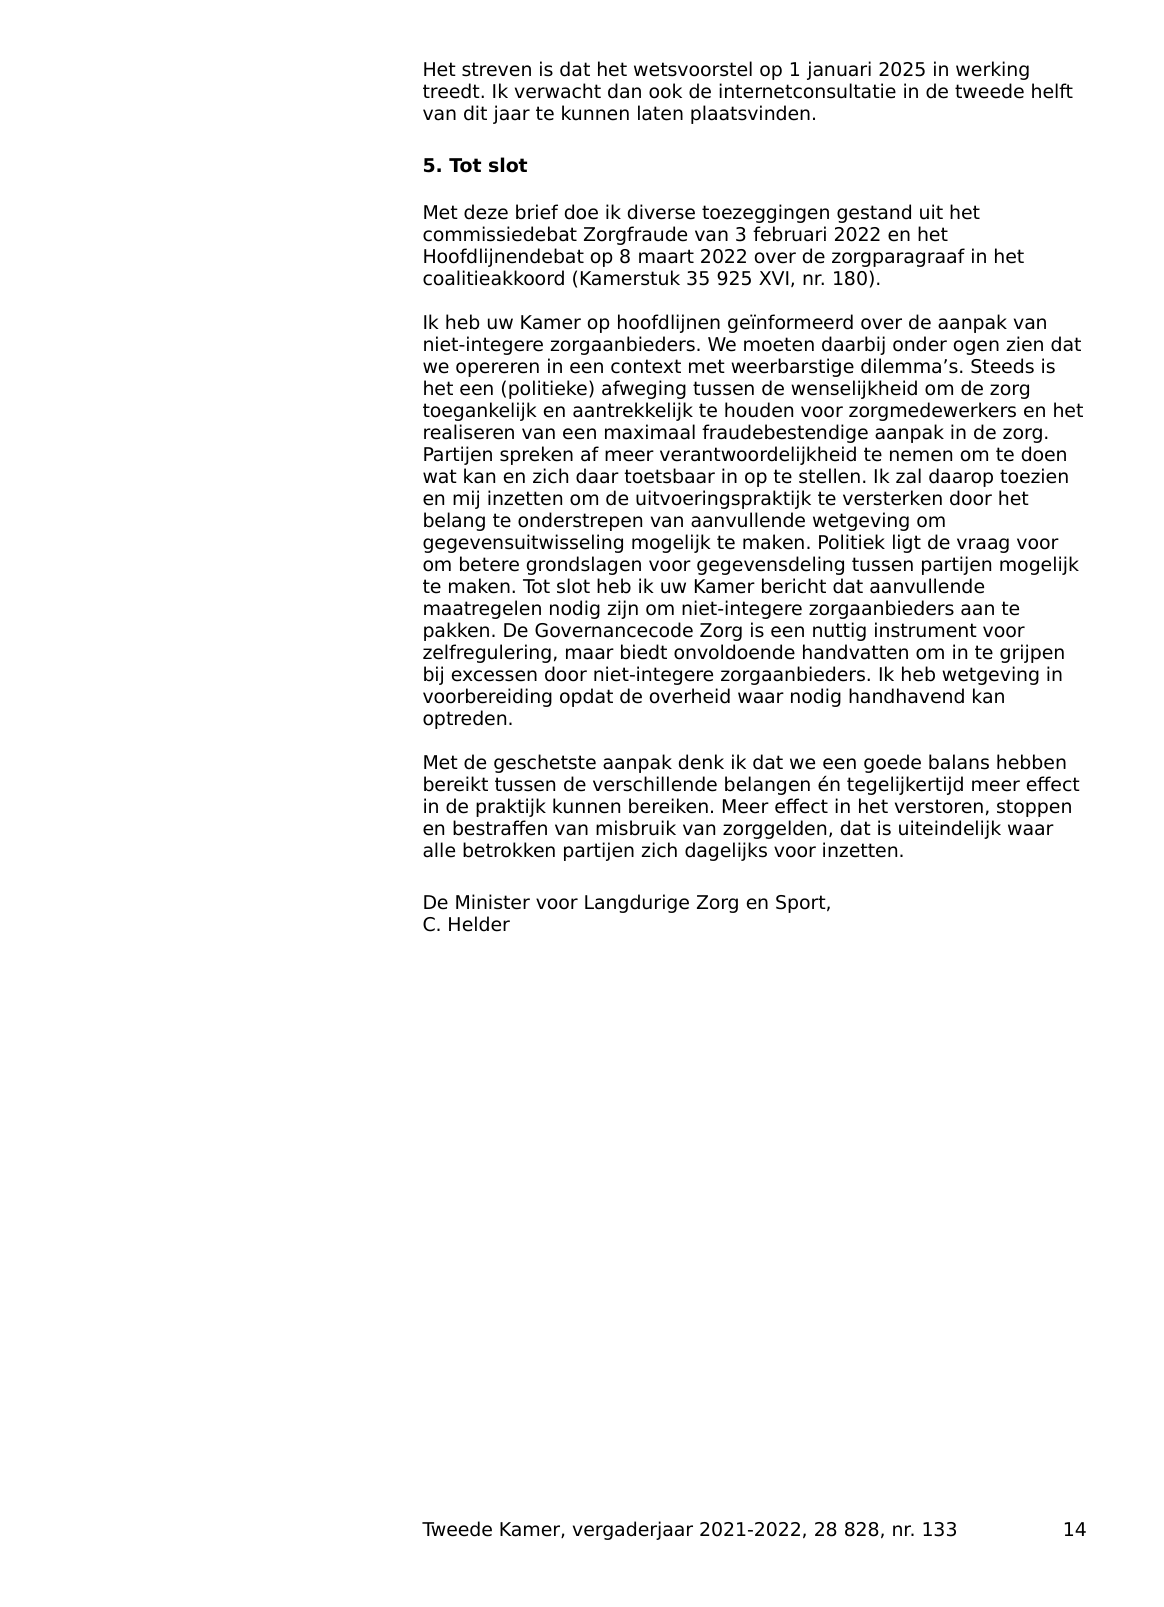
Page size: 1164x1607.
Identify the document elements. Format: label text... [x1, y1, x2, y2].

text Ik heb uw Kamer op hoofdlijnen geïnformeerd over de aanpak van niet-integere zorgaanbieders. We moeten daarbij onder ogen zien dat we opereren in een context met weerbarstige dilemma’s. Steeds is het een (politieke) afweging tussen de wenselijkheid om de zorg toegankelijk en aantrekkelijk te houden voor zorgmedewerkers en het realiseren van een maximaal fraudebestendige aanpak in de zorg. Partijen spreken af meer verantwoordelijkheid te nemen om te doen wat kan en zich daar toetsbaar in op te stellen. Ik zal daarop toezien en mij inzetten om de uitvoeringspraktijk te versterken door het belang te onderstrepen van aanvullende wetgeving om gegevensuitwisseling mogelijk te maken. Politiek ligt de vraag voor om betere grondslagen voor gegevensdeling tussen partijen mogelijk te maken. Tot slot heb ik uw Kamer bericht dat aanvullende maatregelen nodig zijn om niet-integere zorgaanbieders aan te pakken. De Governancecode Zorg is een nuttig instrument voor zelfregulering, maar biedt onvoldoende handvatten om in te grijpen bij excessen door niet-integere zorgaanbieders. Ik heb wetgeving in voorbereiding opdat de overheid waar nodig handhavend kan optreden. [422, 312, 1087, 730]
text Met deze brief doe ik diverse toezeggingen gestand uit het commissiedebat Zorgfraude van 3 februari 2022 en het Hoofdlijnendebat op 8 maart 2022 over de zorgparagraaf in het coalitieakkoord (Kamerstuk 35 925 XVI, nr. 180). [422, 202, 1087, 290]
text Het streven is dat het wetsvoorstel op 1 januari 2025 in werking treedt. Ik verwacht dan ook de internetconsultatie in de tweede helft van dit jaar te kunnen laten plaatsvinden. [422, 59, 1087, 125]
subtitle 5. Tot slot [422, 155, 1087, 177]
text De Minister voor Langdurige Zorg en Sport, C. Helder [422, 892, 1087, 936]
text Met de geschetste aanpak denk ik dat we een goede balans hebben bereikt tussen de verschillende belangen én tegelijkertijd meer effect in de praktijk kunnen bereiken. Meer effect in het verstoren, stoppen en bestraffen van misbruik van zorggelden, dat is uiteindelijk waar alle betrokken partijen zich dagelijks voor inzetten. [422, 752, 1087, 862]
